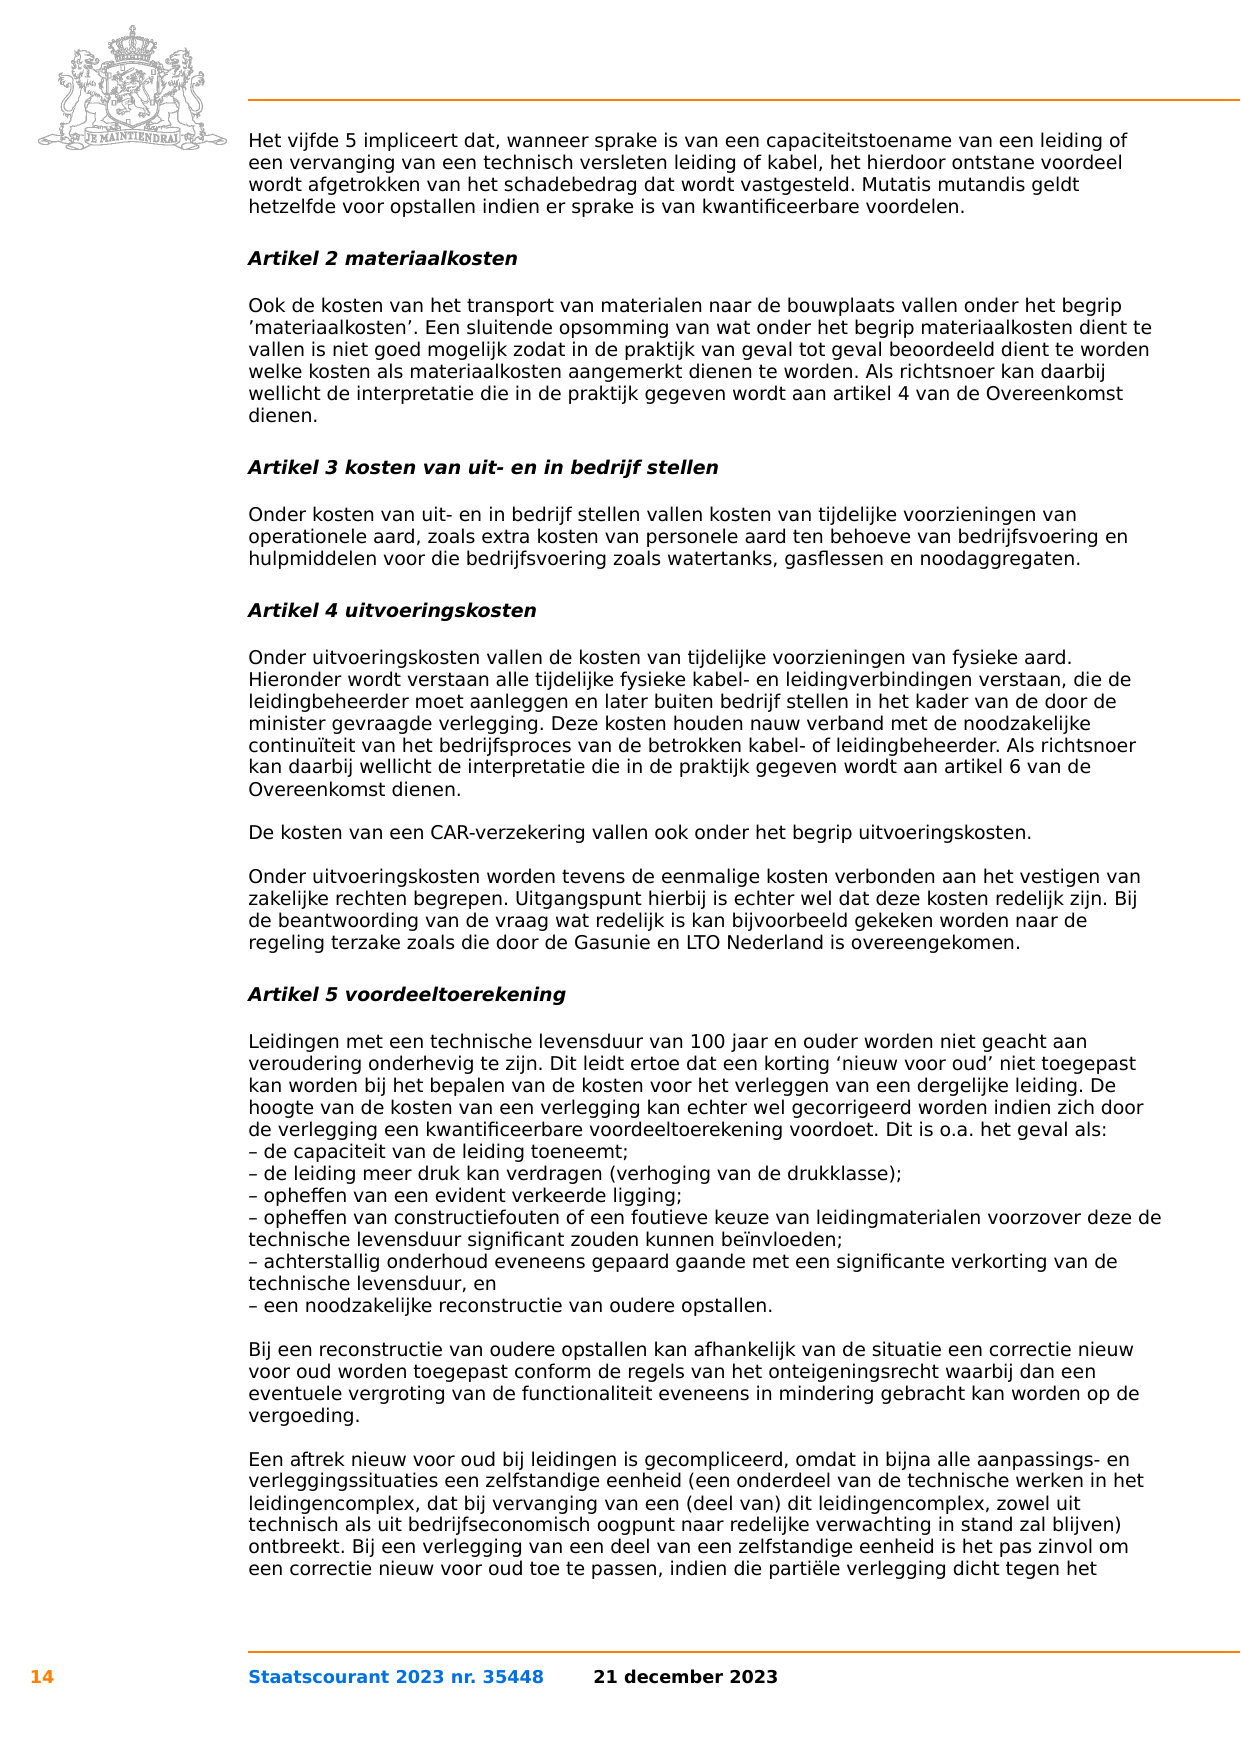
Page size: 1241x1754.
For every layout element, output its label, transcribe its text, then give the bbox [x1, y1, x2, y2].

subtitle Artikel 3 kosten van uit- en in bedrijf stellen [248, 457, 1163, 479]
text – opheffen van een evident verkeerde ligging; [248, 1185, 1163, 1207]
text Het vijfde 5 impliceert dat, wanneer sprake is van een capaciteitstoename van een leiding of een vervanging van een technisch versleten leiding of kabel, het hierdoor ontstane voordeel wordt afgetrokken van het schadebedrag dat wordt vastgesteld. Mutatis mutandis geldt hetzelfde voor opstallen indien er sprake is van kwantificeerbare voordelen. [248, 130, 1163, 218]
text Een aftrek nieuw voor oud bij leidingen is gecompliceerd, omdat in bijna alle aanpassings- en verleggingssituaties een zelfstandige eenheid (een onderdeel van de technische werken in het leidingencomplex, dat bij vervanging van een (deel van) dit leidingencomplex, zowel uit technisch als uit bedrijfseconomisch oogpunt naar redelijke verwachting in stand zal blijven) ontbreekt. Bij een verlegging van een deel van een zelfstandige eenheid is het pas zinvol om een correctie nieuw voor oud toe te passen, indien die partiële verlegging dicht tegen het [248, 1448, 1163, 1580]
text Onder uitvoeringskosten worden tevens de eenmalige kosten verbonden aan het vestigen van zakelijke rechten begrepen. Uitgangspunt hierbij is echter wel dat deze kosten redelijk zijn. Bij de beantwoording van de vraag wat redelijk is kan bijvoorbeeld gekeken worden naar de regeling terzake zoals die door de Gasunie en LTO Nederland is overeengekomen. [248, 866, 1163, 954]
text – de leiding meer druk kan verdragen (verhoging van de drukklasse); [248, 1163, 1163, 1185]
text Onder kosten van uit- en in bedrijf stellen vallen kosten van tijdelijke voorzieningen van operationele aard, zoals extra kosten van personele aard ten behoeve van bedrijfsvoering en hulpmiddelen voor die bedrijfsvoering zoals watertanks, gasflessen en noodaggregaten. [248, 504, 1163, 569]
text – achterstallig onderhoud eveneens gepaard gaande met een significante verkorting van de technische levensduur, en [248, 1251, 1163, 1295]
text Ook de kosten van het transport van materialen naar de bouwplaats vallen onder het begrip ’materiaalkosten’. Een sluitende opsomming van wat onder het begrip materiaalkosten dient te vallen is niet goed mogelijk zodat in de praktijk van geval tot geval beoordeeld dient te worden welke kosten als materiaalkosten aangemerkt dienen te worden. Als richtsnoer kan daarbij wellicht de interpretatie die in de praktijk gegeven wordt aan artikel 4 van de Overeenkomst dienen. [248, 295, 1163, 427]
text – de capaciteit van de leiding toeneemt; [248, 1141, 1163, 1163]
text – opheffen van constructiefouten of een foutieve keuze van leidingmaterialen voorzover deze de technische levensduur significant zouden kunnen beïnvloeden; [248, 1207, 1163, 1251]
text Bij een reconstructie van oudere opstallen kan afhankelijk van de situatie een correctie nieuw voor oud worden toegepast conform de regels van het onteigeningsrecht waarbij dan een eventuele vergroting van de functionaliteit eveneens in mindering gebracht kan worden op de vergoeding. [248, 1339, 1163, 1427]
text De kosten van een CAR-verzekering vallen ook onder het begrip uitvoeringskosten. [248, 822, 1163, 844]
picture [38, 25, 227, 150]
subtitle Artikel 2 materiaalkosten [248, 248, 1163, 270]
subtitle Artikel 5 voordeeltoerekening [248, 984, 1163, 1006]
subtitle Artikel 4 uitvoeringskosten [248, 599, 1163, 622]
text – een noodzakelijke reconstructie van oudere opstallen. [248, 1295, 1163, 1317]
text Leidingen met een technische levensduur van 100 jaar en ouder worden niet geacht aan veroudering onderhevig te zijn. Dit leidt ertoe dat een korting ‘nieuw voor oud’ niet toegepast kan worden bij het bepalen van de kosten voor het verleggen van een dergelijke leiding. De hoogte van de kosten van een verlegging kan echter wel gecorrigeerd worden indien zich door de verlegging een kwantificeerbare voordeeltoerekening voordoet. Dit is o.a. het geval als: [248, 1031, 1163, 1141]
text Onder uitvoeringskosten vallen de kosten van tijdelijke voorzieningen van fysieke aard. Hieronder wordt verstaan alle tijdelijke fysieke kabel- en leidingverbindingen verstaan, die de leidingbeheerder moet aanleggen en later buiten bedrijf stellen in het kader van de door de minister gevraagde verlegging. Deze kosten houden nauw verband met de noodzakelijke continuïteit van het bedrijfsproces van de betrokken kabel- of leidingbeheerder. Als richtsnoer kan daarbij wellicht de interpretatie die in de praktijk gegeven wordt aan artikel 6 van de Overeenkomst dienen. [248, 647, 1163, 800]
